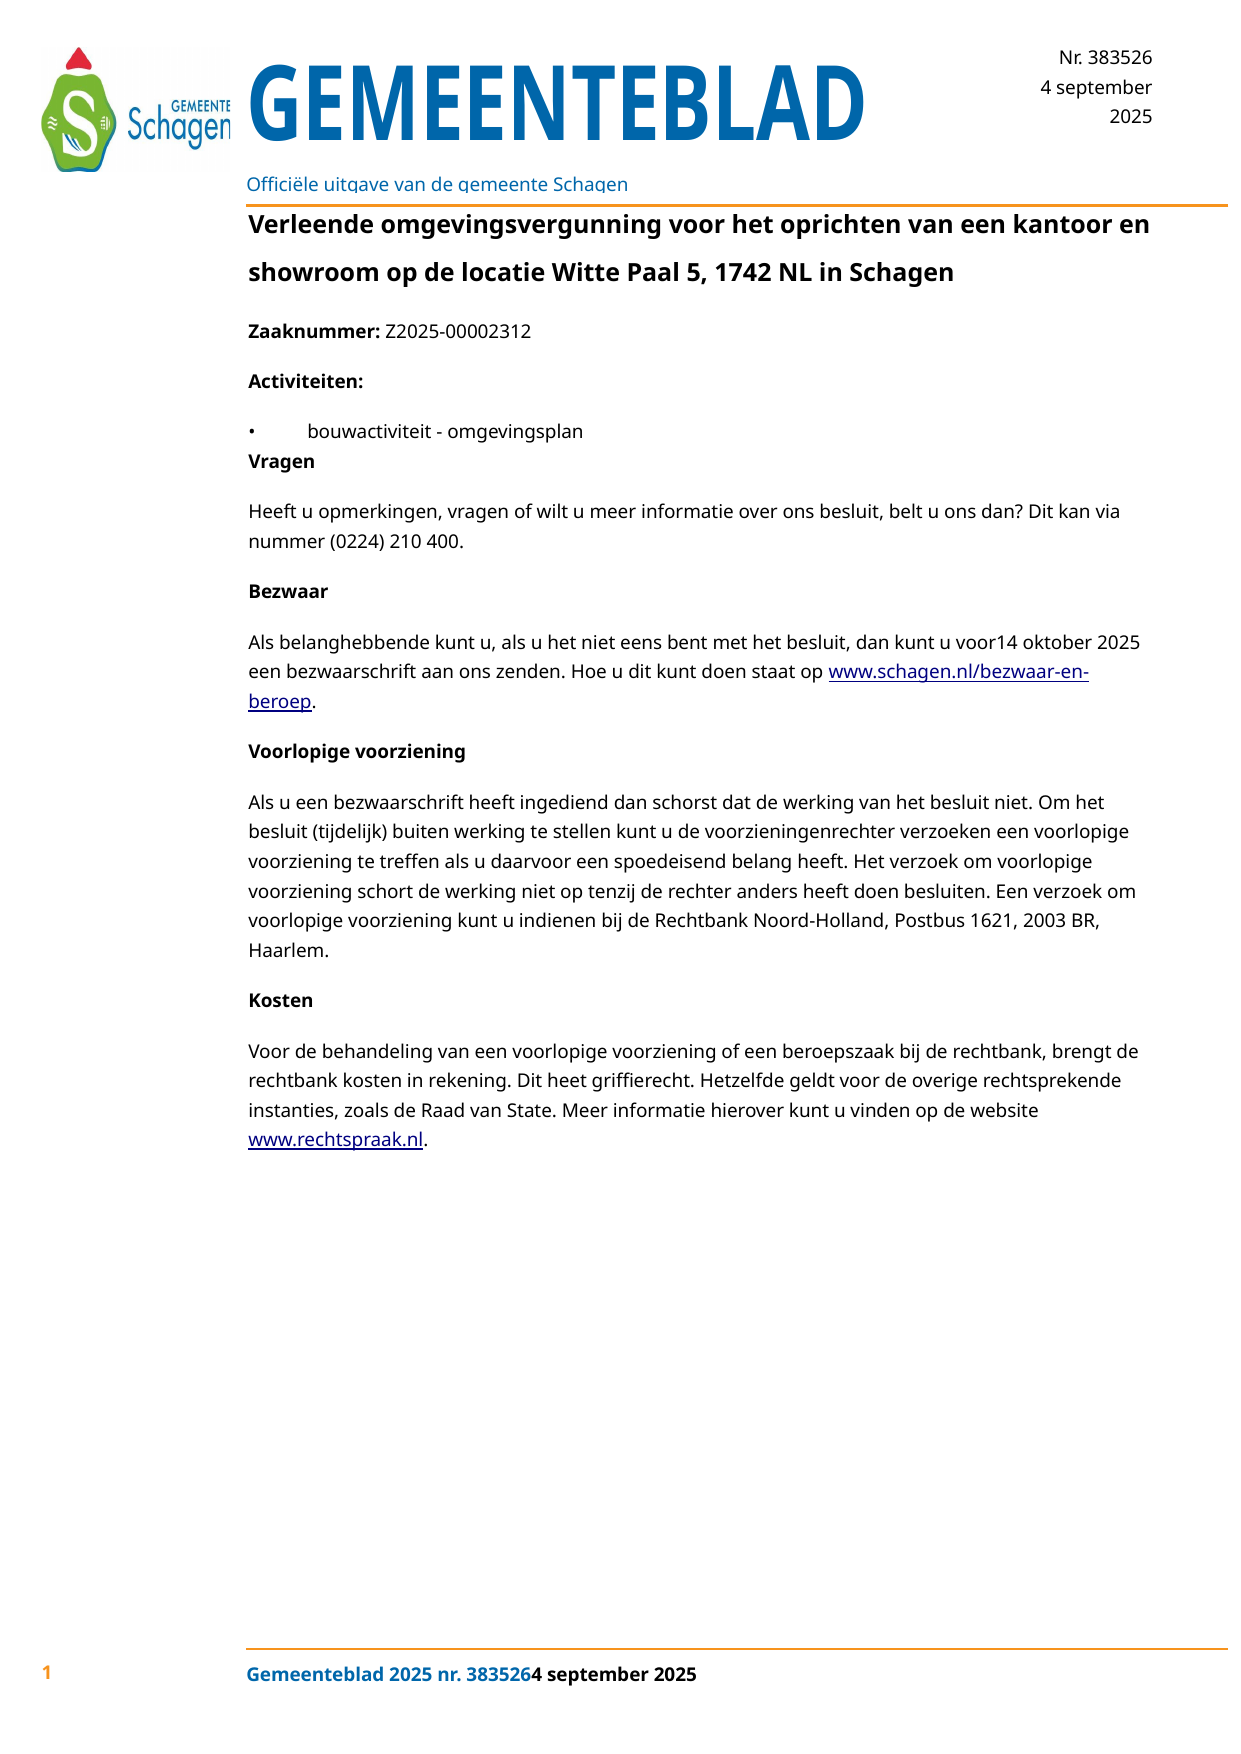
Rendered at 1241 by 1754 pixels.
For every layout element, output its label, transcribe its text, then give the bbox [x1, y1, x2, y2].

text Bezwaar [248, 579, 1152, 604]
text Vragen [248, 448, 1152, 474]
text Als belanghebbende kunt u, als u het niet eens bent met het besluit, dan kunt u voor14 oktober 2025 een bezwaarschrift aan ons zenden. Hoe u dit kunt doen staat op www.schagen.nl/bezwaar-en-beroep. [248, 629, 1152, 714]
text Activiteiten: [248, 368, 1152, 394]
text Als u een bezwaarschrift heeft ingediend dan schorst dat de werking van het besluit niet. Om het besluit (tijdelijk) buiten werking te stellen kunt u de voorzieningenrechter verzoeken een voorlopige voorziening te treffen als u daarvoor een spoedeisend belang heeft. Het verzoek om voorlopige voorziening schort de werking niet op tenzij de rechter anders heeft doen besluiten. Een verzoek om voorlopige voorziening kunt u indienen bij de Rechtbank Noord-Holland, Postbus 1621, 2003 BR, Haarlem. [248, 789, 1152, 963]
text Zaaknummer: Z2025-00002312 [248, 318, 1152, 344]
text Kosten [248, 987, 1152, 1013]
text Verleende omgevingsvergunning voor het oprichten van een kantoor en showroom op de locatie Witte Paal 5, 1742 NL in Schagen [248, 207, 1152, 288]
list bouwactiviteit - omgevingsplan [248, 419, 1152, 444]
text Heeft u opmerkingen, vragen of wilt u meer informatie over ons besluit, belt u ons dan? Dit kan via nummer (0224) 210 400. [248, 499, 1152, 554]
text Voorlopige voorziening [248, 739, 1152, 764]
picture [41, 47, 231, 172]
text Voor de behandeling van een voorlopige voorziening of een beroepszaak bij de rechtbank, brengt de rechtbank kosten in rekening. Dit heet griffierecht. Hetzelfde geldt voor de overige rechtsprekende instanties, zoals de Raad van State. Meer informatie hierover kunt u vinden op de website www.rechtspraak.nl. [248, 1038, 1152, 1152]
